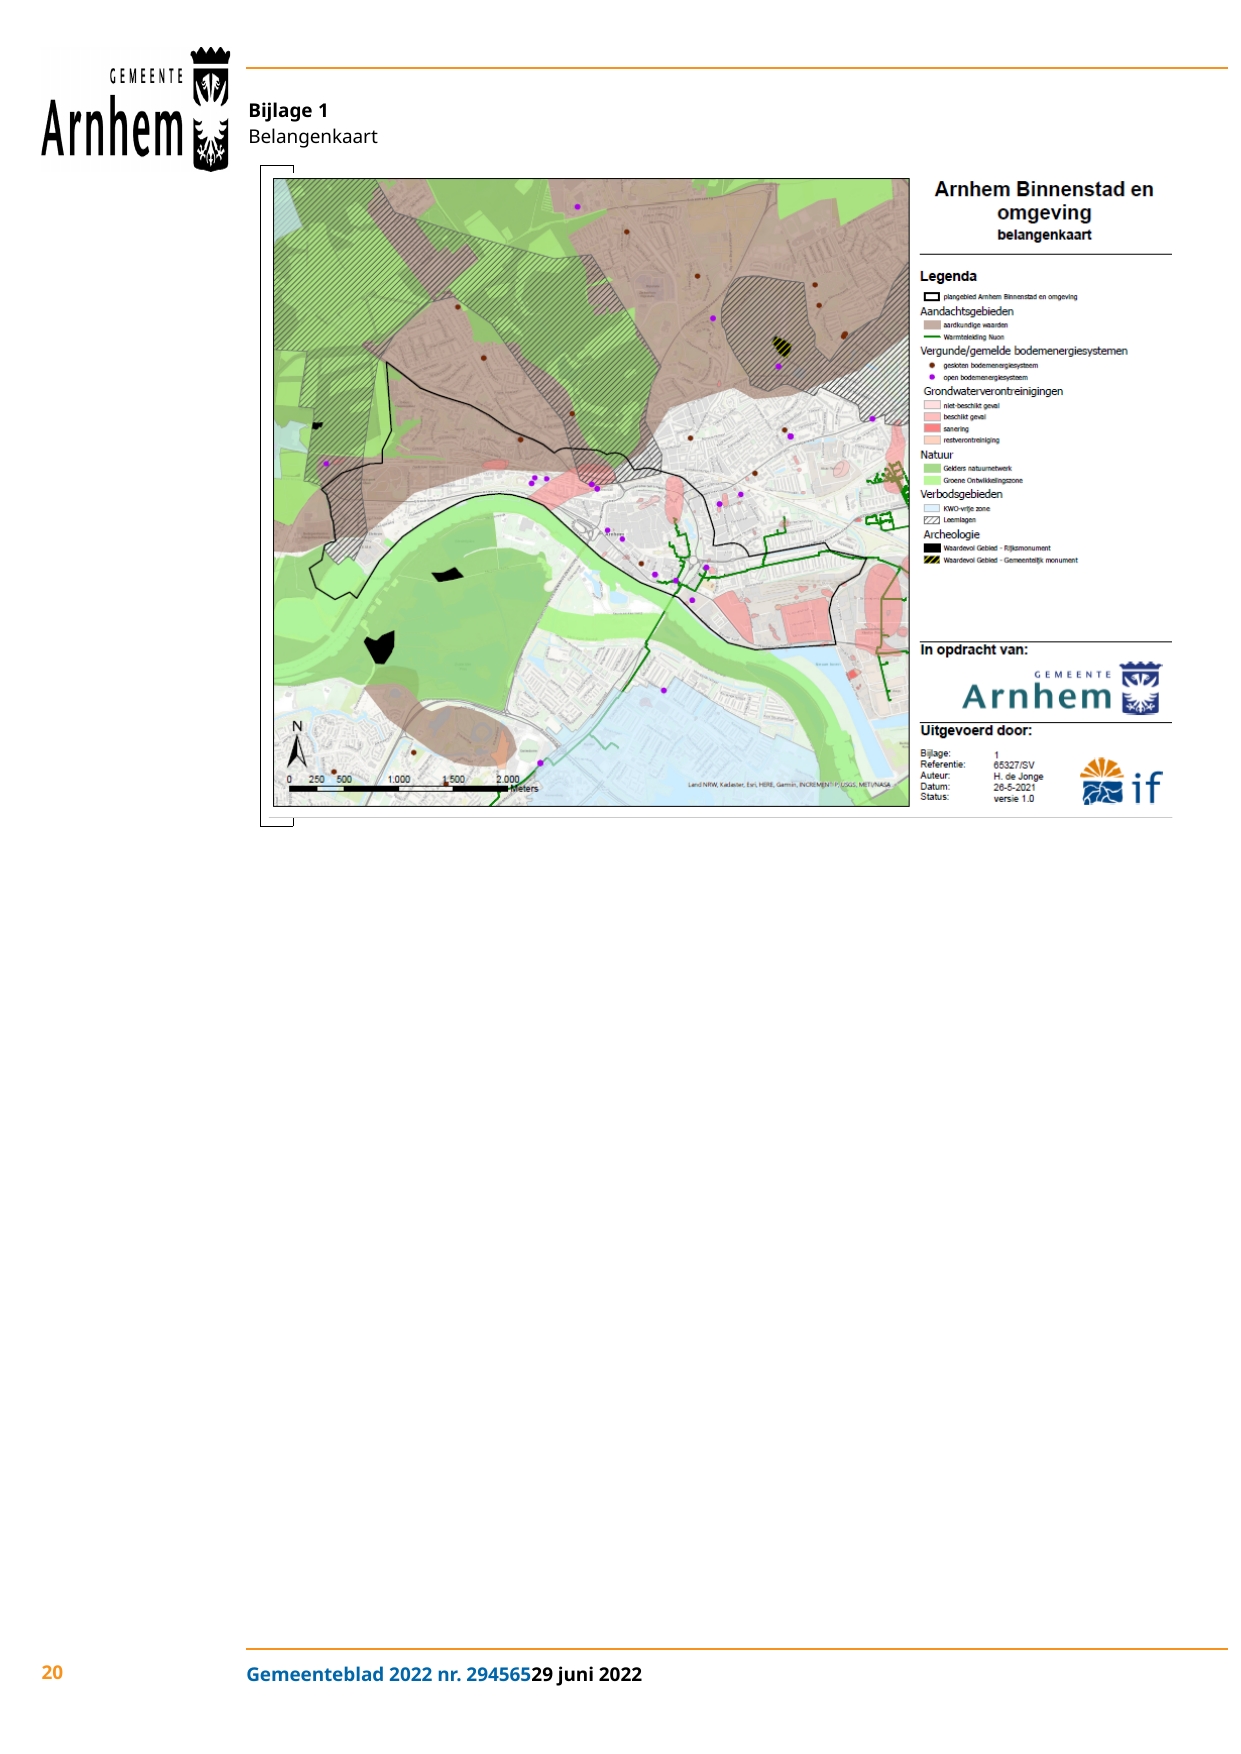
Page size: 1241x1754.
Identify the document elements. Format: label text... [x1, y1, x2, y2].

text Belangenkaart [248, 123, 1152, 149]
picture [41, 47, 231, 172]
picture [268, 173, 1173, 818]
text Bijlage 1 [248, 95, 1152, 123]
